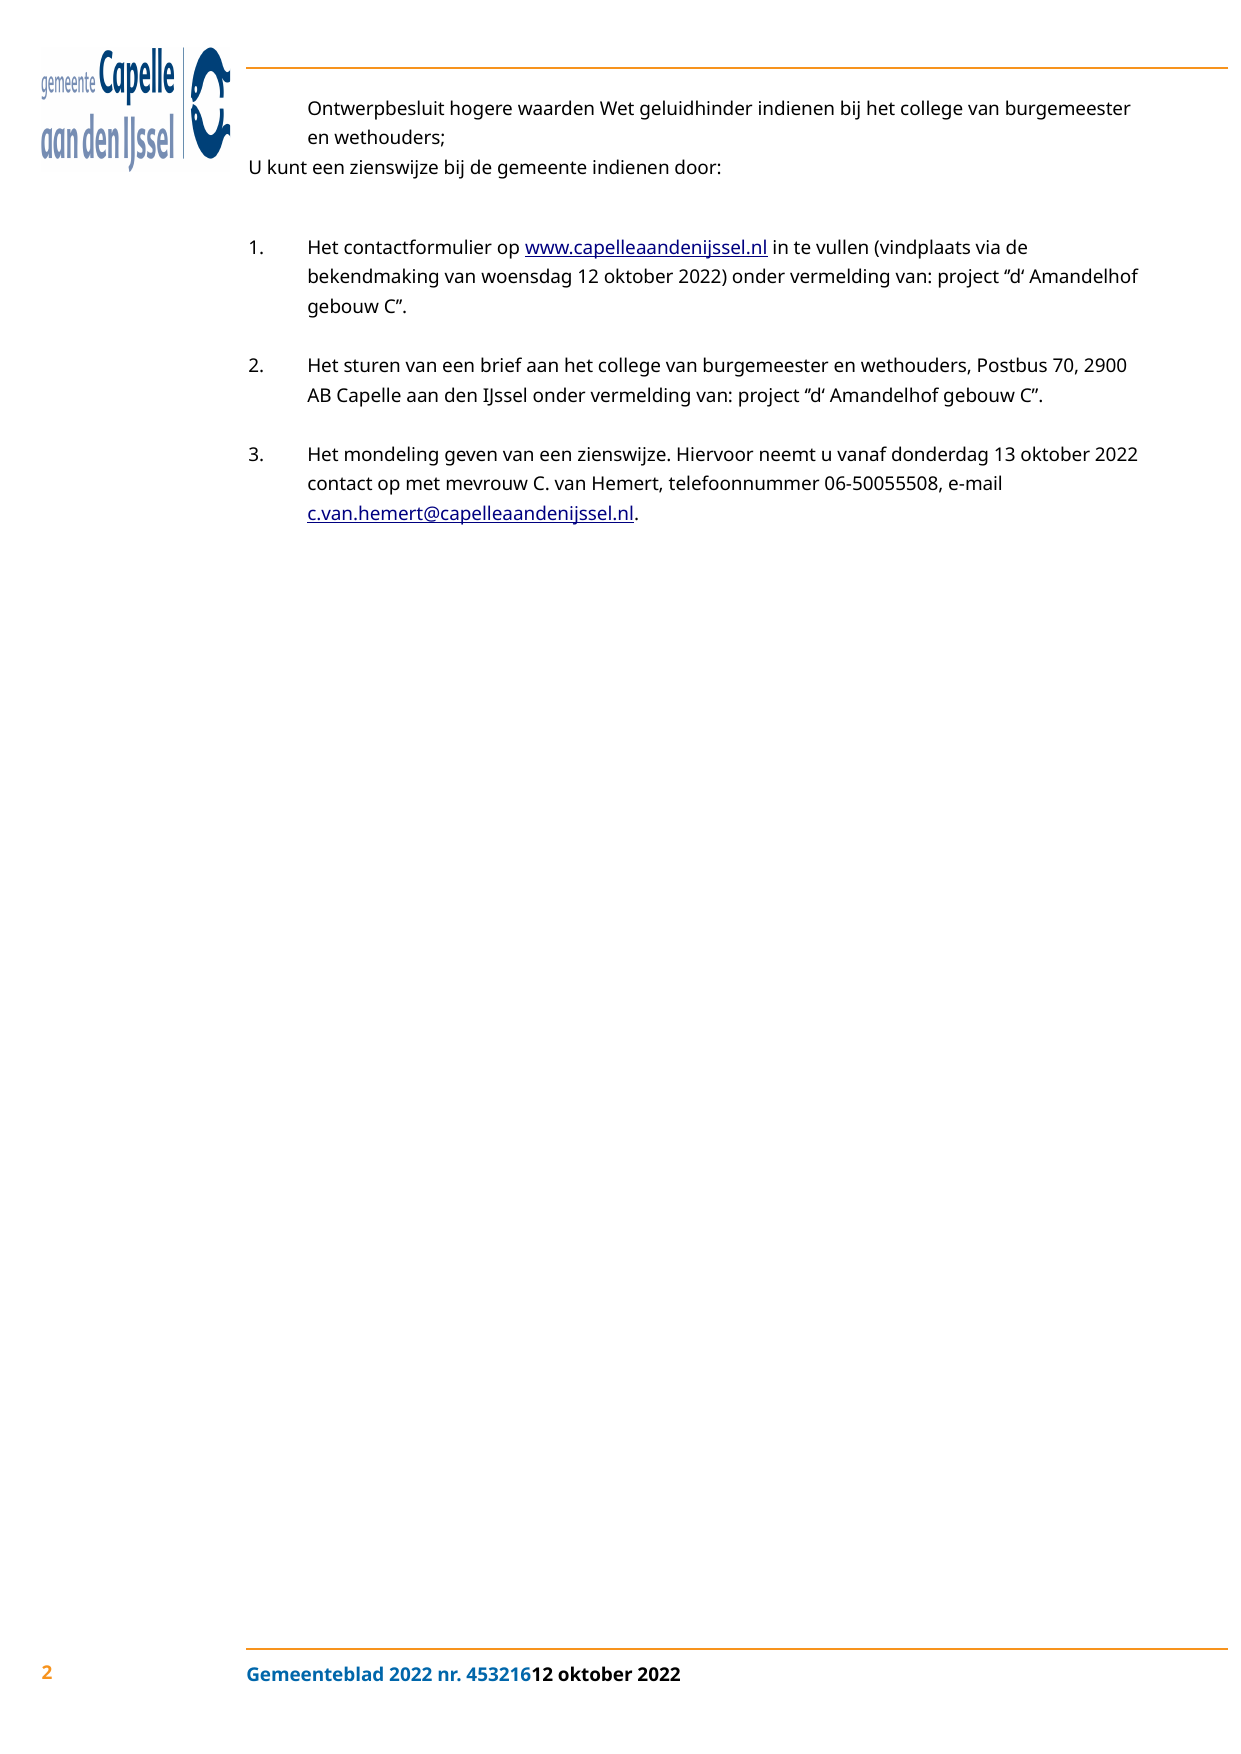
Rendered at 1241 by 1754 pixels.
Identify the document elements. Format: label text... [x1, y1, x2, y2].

list Ontwerpbesluit hogere waarden Wet geluidhinder indienen bij het college van burgemeester en wethouders; [248, 95, 1152, 150]
list Het contactformulier op www.capelleaandenijssel.nl in te vullen (vindplaats via de bekendmaking van woensdag 12 oktober 2022) onder vermelding van: project ‘’d‘ Amandelhof gebouw C’’. [248, 234, 1152, 319]
list Het mondeling geven van een zienswijze. Hiervoor neemt u vanaf donderdag 13 oktober 2022 contact op met mevrouw C. van Hemert, telefoonnummer 06-50055508, e-mail c.van.hemert@capelleaandenijssel.nl. [248, 441, 1152, 526]
list Het sturen van een brief aan het college van burgemeester en wethouders, Postbus 70, 2900 AB Capelle aan den IJssel onder vermelding van: project ‘’d‘ Amandelhof gebouw C’’. [248, 352, 1152, 408]
text U kunt een zienswijze bij de gemeente indienen door: [248, 154, 1152, 180]
picture [41, 47, 231, 172]
